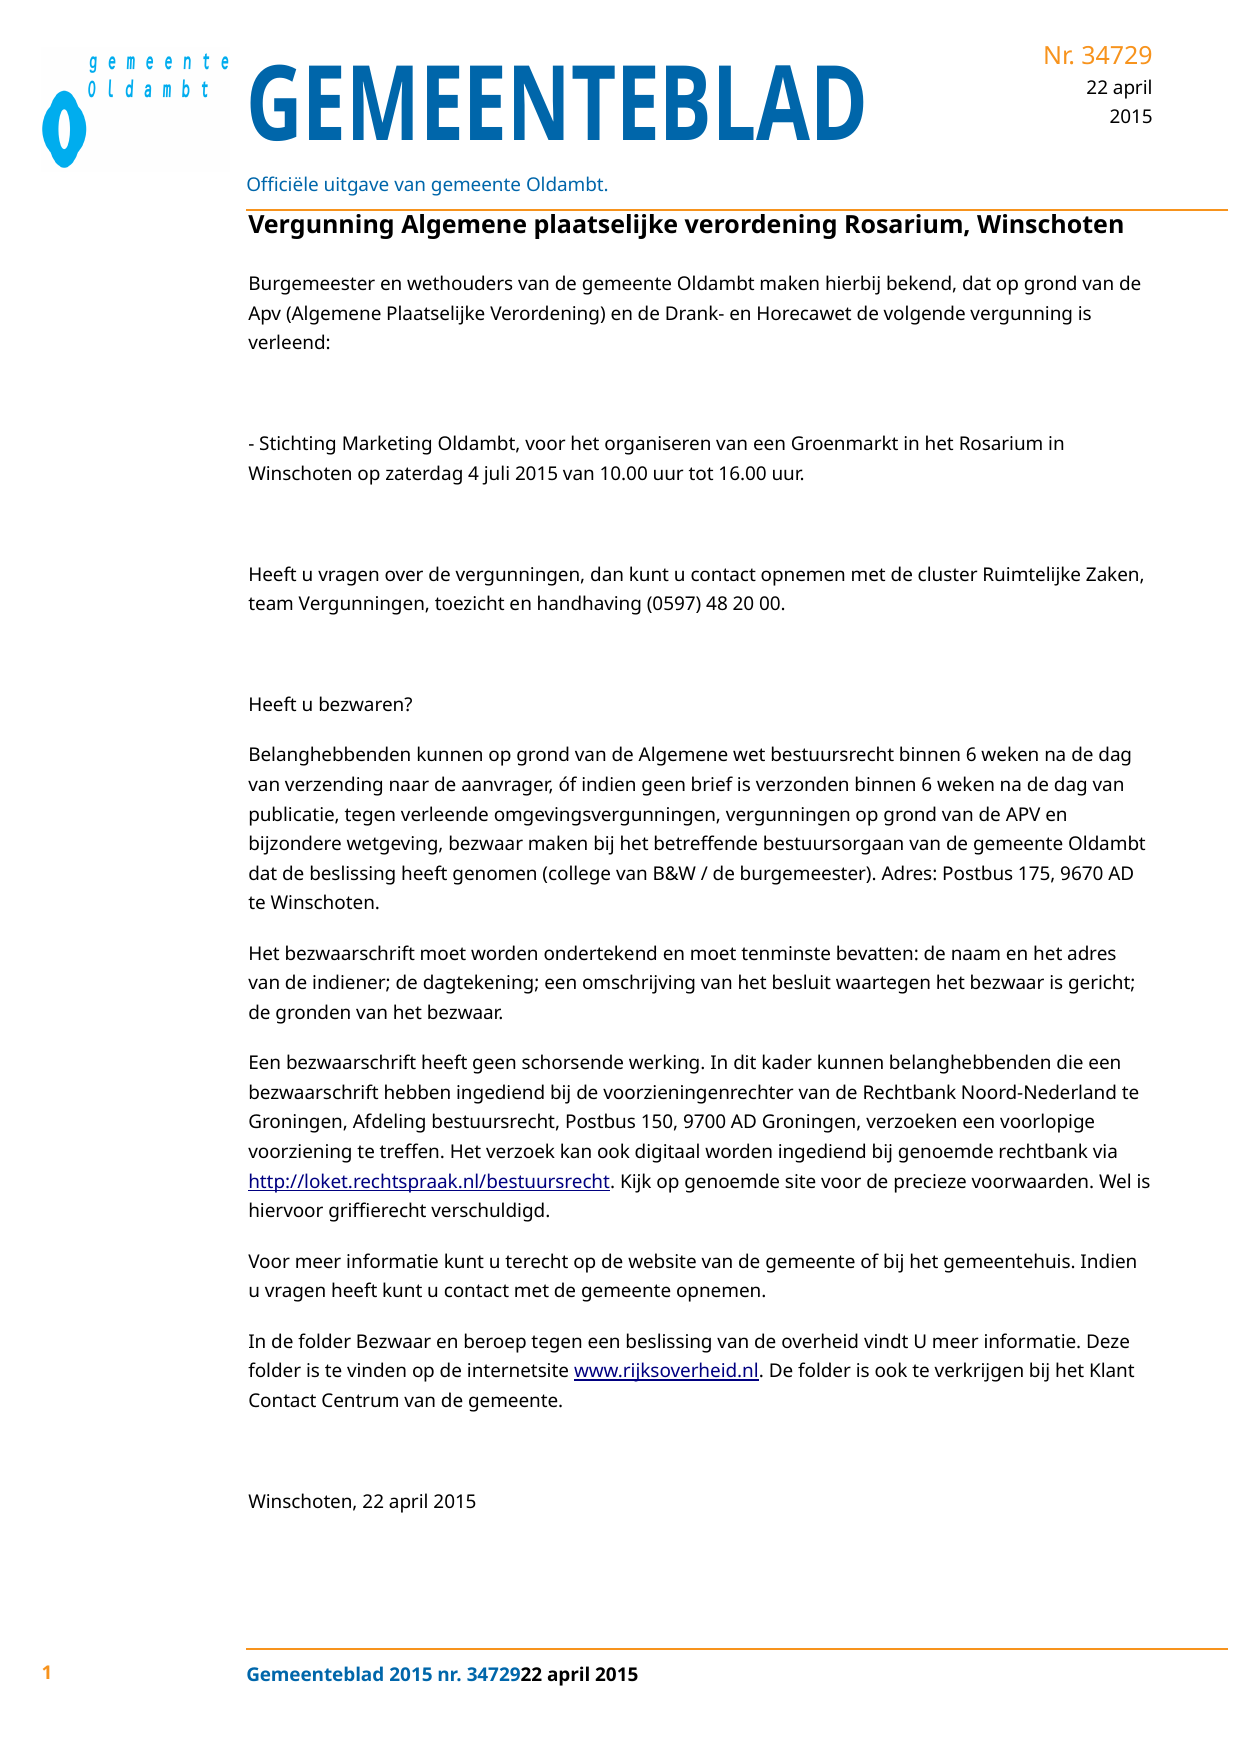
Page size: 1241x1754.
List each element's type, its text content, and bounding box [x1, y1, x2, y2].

text Winschoten, 22 april 2015 [248, 1488, 1152, 1513]
text Heeft u bezwaren? [248, 691, 1152, 717]
text Vergunning Algemene plaatselijke verordening Rosarium, Winschoten [248, 211, 1152, 241]
text Burgemeester en wethouders van de gemeente Oldambt maken hierbij bekend, dat op grond van de Apv (Algemene Plaatselijke Verordening) en de Drank- en Horecawet de volgende vergunning is verleend: [248, 270, 1152, 355]
text Belanghebbenden kunnen op grond van de Algemene wet bestuursrecht binnen 6 weken na de dag van verzending naar de aanvrager, óf indien geen brief is verzonden binnen 6 weken na de dag van publicatie, tegen verleende omgevingsvergunningen, vergunningen op grond van de APV en bijzondere wetgeving, bezwaar maken bij het betreffende bestuursorgaan van de gemeente Oldambt dat de beslissing heeft genomen (college van B&W / de burgemeester). Adres: Postbus 175, 9670 AD te Winschoten. [248, 742, 1152, 915]
picture [41, 47, 231, 172]
text Het bezwaarschrift moet worden ondertekend en moet tenminste bevatten: de naam en het adres van de indiener; de dagtekening; een omschrijving van het besluit waartegen het bezwaar is gericht; de gronden van het bezwaar. [248, 940, 1152, 1025]
text - Stichting Marketing Oldambt, voor het organiseren van een Groenmarkt in het Rosarium in Winschoten op zaterdag 4 juli 2015 van 10.00 uur tot 16.00 uur. [248, 430, 1152, 486]
text In de folder Bezwaar en beroep tegen een beslissing van de overheid vindt U meer informatie. Deze folder is te vinden op de internetsite www.rijksoverheid.nl. De folder is ook te verkrijgen bij het Klant Contact Centrum van de gemeente. [248, 1328, 1152, 1413]
text Voor meer informatie kunt u terecht op de website van de gemeente of bij het gemeentehuis. Indien u vragen heeft kunt u contact met de gemeente opnemen. [248, 1248, 1152, 1303]
text Een bezwaarschrift heeft geen schorsende werking. In dit kader kunnen belanghebbenden die een bezwaarschrift hebben ingediend bij de voorzieningenrechter van de Rechtbank Noord-Nederland te Groningen, Afdeling bestuursrecht, Postbus 150, 9700 AD Groningen, verzoeken een voorlopige voorziening te treffen. Het verzoek kan ook digitaal worden ingediend bij genoemde rechtbank via http://loket.rechtspraak.nl/bestuursrecht. Kijk op genoemde site voor de precieze voorwaarden. Wel is hiervoor griffierecht verschuldigd. [248, 1049, 1152, 1223]
text Heeft u vragen over de vergunningen, dan kunt u contact opnemen met de cluster Ruimtelijke Zaken, team Vergunningen, toezicht en handhaving (0597) 48 20 00. [248, 561, 1152, 616]
